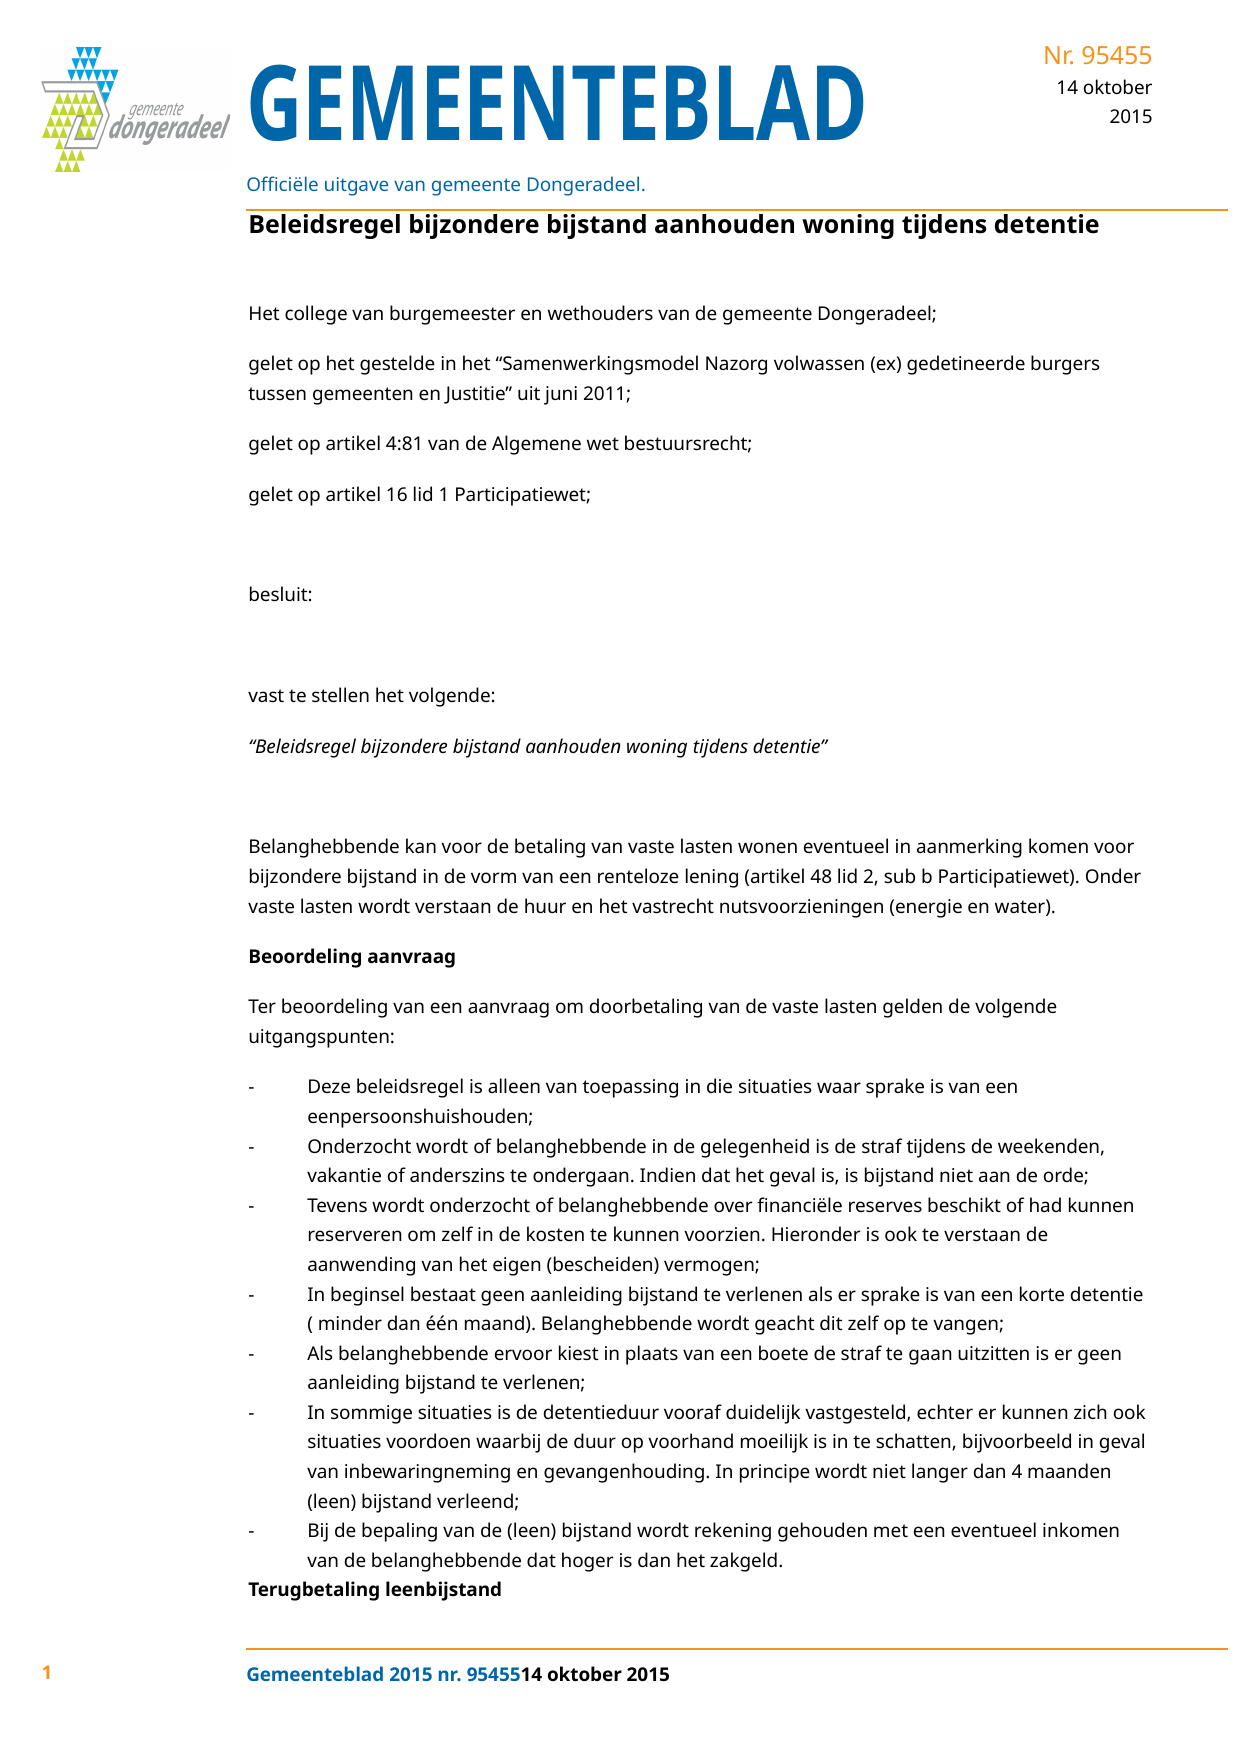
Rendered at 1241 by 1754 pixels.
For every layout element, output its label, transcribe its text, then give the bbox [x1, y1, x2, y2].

text “Beleidsregel bijzondere bijstand aanhouden woning tijdens detentie” [248, 733, 1152, 758]
list In sommige situaties is de detentieduur vooraf duidelijk vastgesteld, echter er kunnen zich ook situaties voordoen waarbij de duur op voorhand moeilijk is in te schatten, bijvoorbeeld in geval van inbewaringneming en gevangenhouding. In principe wordt niet langer dan 4 maanden (leen) bijstand verleend; [248, 1399, 1152, 1513]
list Tevens wordt onderzocht of belanghebbende over financiële reserves beschikt of had kunnen reserveren om zelf in de kosten te kunnen voorzien. Hieronder is ook te verstaan de aanwending van het eigen (bescheiden) vermogen; [248, 1192, 1152, 1277]
picture [99, 72, 104, 80]
text gelet op artikel 4:81 van de Algemene wet bestuursrecht; [248, 430, 1152, 456]
list Onderzocht wordt of belanghebbende in de gelegenheid is de straf tijdens de weekenden, vakantie of anderszins te ondergaan. Indien dat het geval is, is bijstand niet aan de orde; [248, 1133, 1152, 1188]
text Beleidsregel bijzondere bijstand aanhouden woning tijdens detentie [248, 211, 1152, 241]
text Belanghebbende kan voor de betaling van vaste lasten wonen eventueel in aanmerking komen voor bijzondere bijstand in de vorm van een renteloze lening (artikel 48 lid 2, sub b Participatiewet). Onder vaste lasten wordt verstaan de huur en het vastrecht nutsvoorzieningen (energie en water). [248, 834, 1152, 918]
text Beoordeling aanvraag [248, 943, 1152, 969]
text Het college van burgemeester en wethouders van de gemeente Dongeradeel; [248, 300, 1152, 326]
text gelet op het gestelde in het “Samenwerkingsmodel Nazorg volwassen (ex) gedetineerde burgers tussen gemeenten en Justitie” uit juni 2011; [248, 350, 1152, 406]
text Terugbetaling leenbijstand [248, 1577, 1152, 1602]
text Ter beoordeling van een aanvraag om doorbetaling van de vaste lasten gelden de volgende uitgangspunten: [248, 994, 1152, 1049]
text besluit: [248, 582, 1152, 607]
list Als belanghebbende ervoor kiest in plaats van een boete de straf te gaan uitzitten is er geen aanleiding bijstand te verlenen; [248, 1340, 1152, 1395]
text vast te stellen het volgende: [248, 682, 1152, 708]
list Deze beleidsregel is alleen van toepassing in die situaties waar sprake is van een eenpersoonshuishouden; [248, 1074, 1152, 1129]
text gelet op artikel 16 lid 1 Participatiewet; [248, 481, 1152, 506]
picture [107, 73, 113, 80]
picture [41, 47, 231, 172]
list Bij de bepaling van de (leen) bijstand wordt rekening gehouden met een eventueel inkomen van de belanghebbende dat hoger is dan het zakgeld. [248, 1517, 1152, 1573]
list In beginsel bestaat geen aanleiding bijstand te verlenen als er sprake is van een korte detentie ( minder dan één maand). Belanghebbende wordt geacht dit zelf op te vangen; [248, 1281, 1152, 1336]
